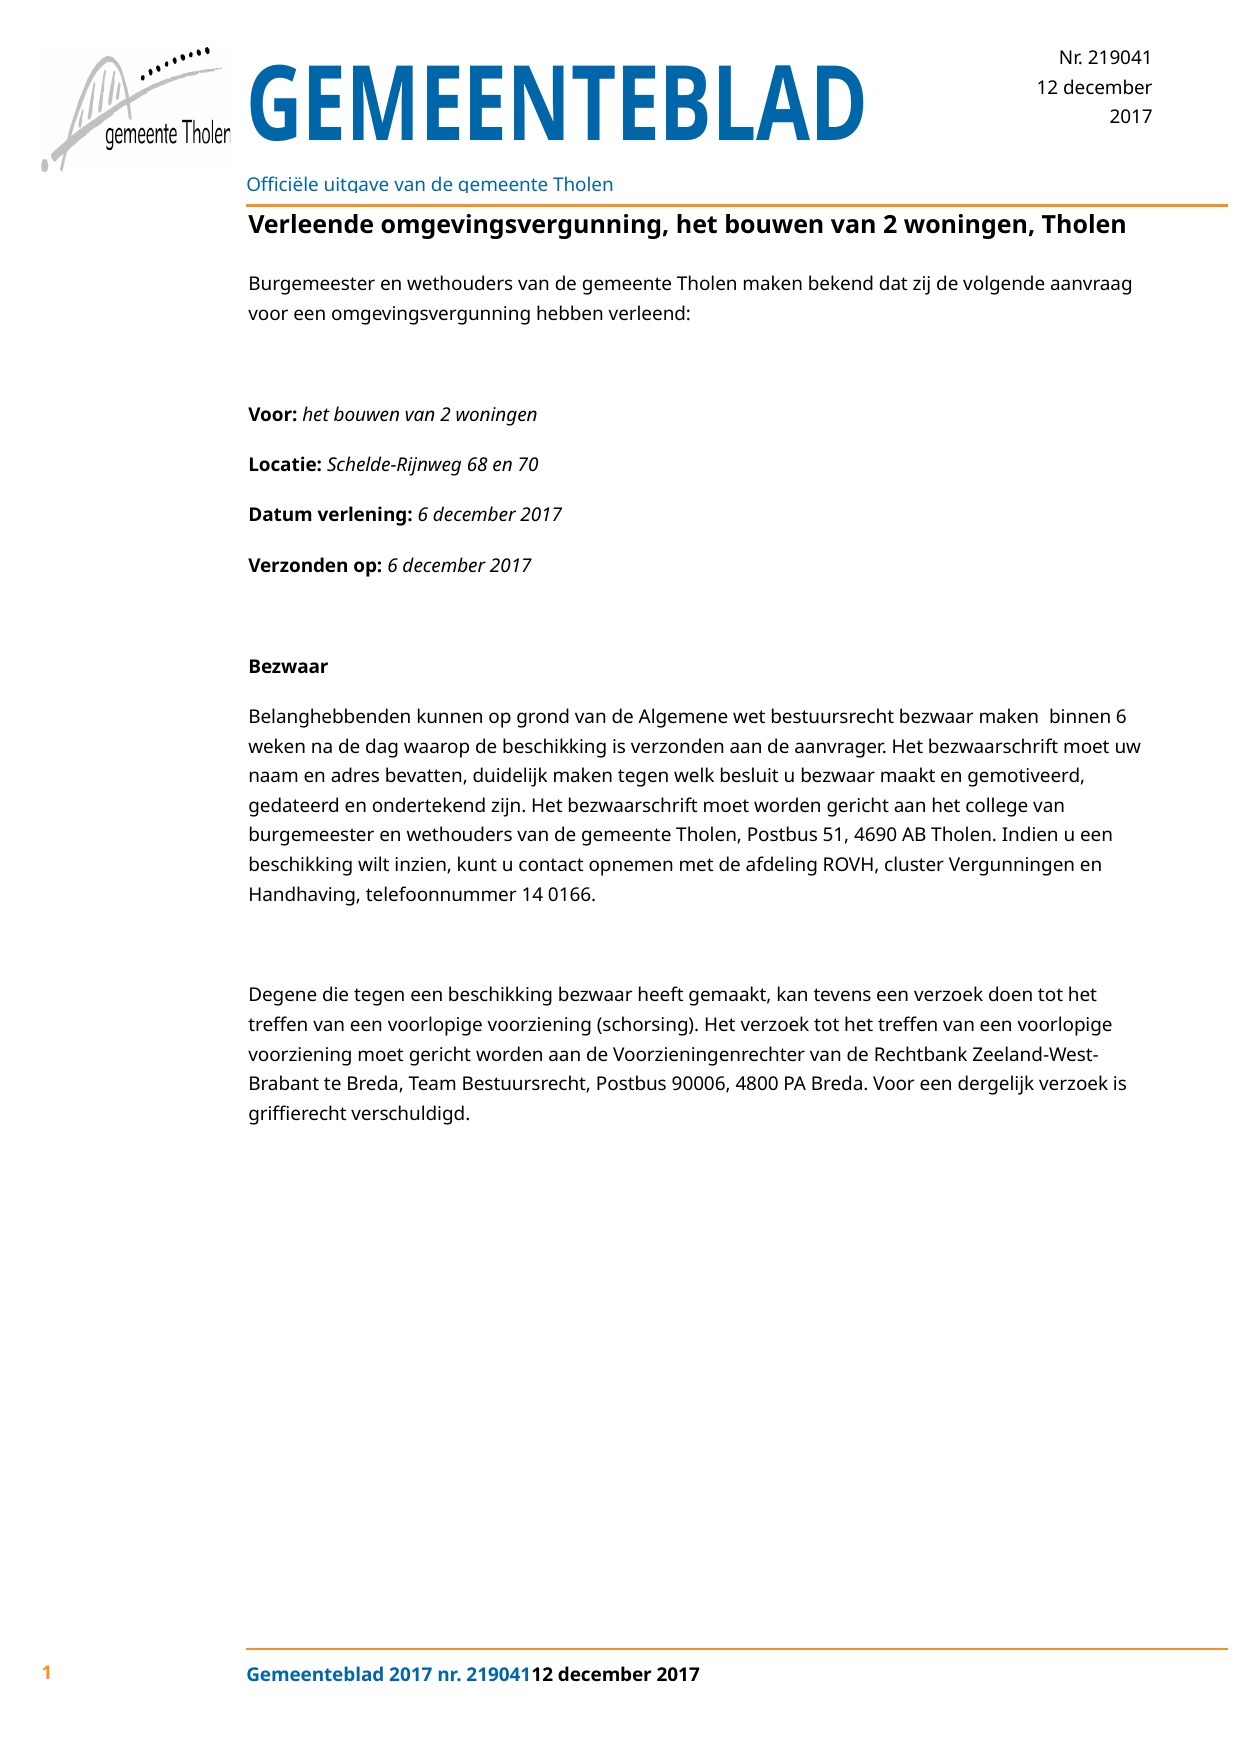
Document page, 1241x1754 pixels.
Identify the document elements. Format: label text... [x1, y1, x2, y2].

text Degene die tegen een beschikking bezwaar heeft gemaakt, kan tevens een verzoek doen tot het treffen van een voorlopige voorziening (schorsing). Het verzoek tot het treffen van een voorlopige voorziening moet gericht worden aan de Voorzieningenrechter van de Rechtbank Zeeland-West-Brabant te Breda, Team Bestuursrecht, Postbus 90006, 4800 PA Breda. Voor een dergelijk verzoek is griffierecht verschuldigd. [248, 982, 1152, 1126]
text Datum verlening: 6 december 2017 [248, 502, 1152, 527]
text Belanghebbenden kunnen op grond van de Algemene wet bestuursrecht bezwaar maken binnen 6 weken na de dag waarop de beschikking is verzonden aan de aanvrager. Het bezwaarschrift moet uw naam en adres bevatten, duidelijk maken tegen welk besluit u bezwaar maakt en gemotiveerd, gedateerd en ondertekend zijn. Het bezwaarschrift moet worden gericht aan het college van burgemeester en wethouders van de gemeente Tholen, Postbus 51, 4690 AB Tholen. Indien u een beschikking wilt inzien, kunt u contact opnemen met de afdeling ROVH, cluster Vergunningen en Handhaving, telefoonnummer 14 0166. [248, 703, 1152, 906]
text Burgemeester en wethouders van de gemeente Tholen maken bekend dat zij de volgende aanvraag voor een omgevingsvergunning hebben verleend: [248, 270, 1152, 326]
text Verleende omgevingsvergunning, het bouwen van 2 woningen, Tholen [248, 207, 1152, 241]
text Locatie: Schelde-Rijnweg 68 en 70 [248, 451, 1152, 477]
text Bezwaar [248, 653, 1152, 678]
picture [41, 47, 231, 172]
text Verzonden op: 6 december 2017 [248, 552, 1152, 578]
text Voor: het bouwen van 2 woningen [248, 401, 1152, 426]
